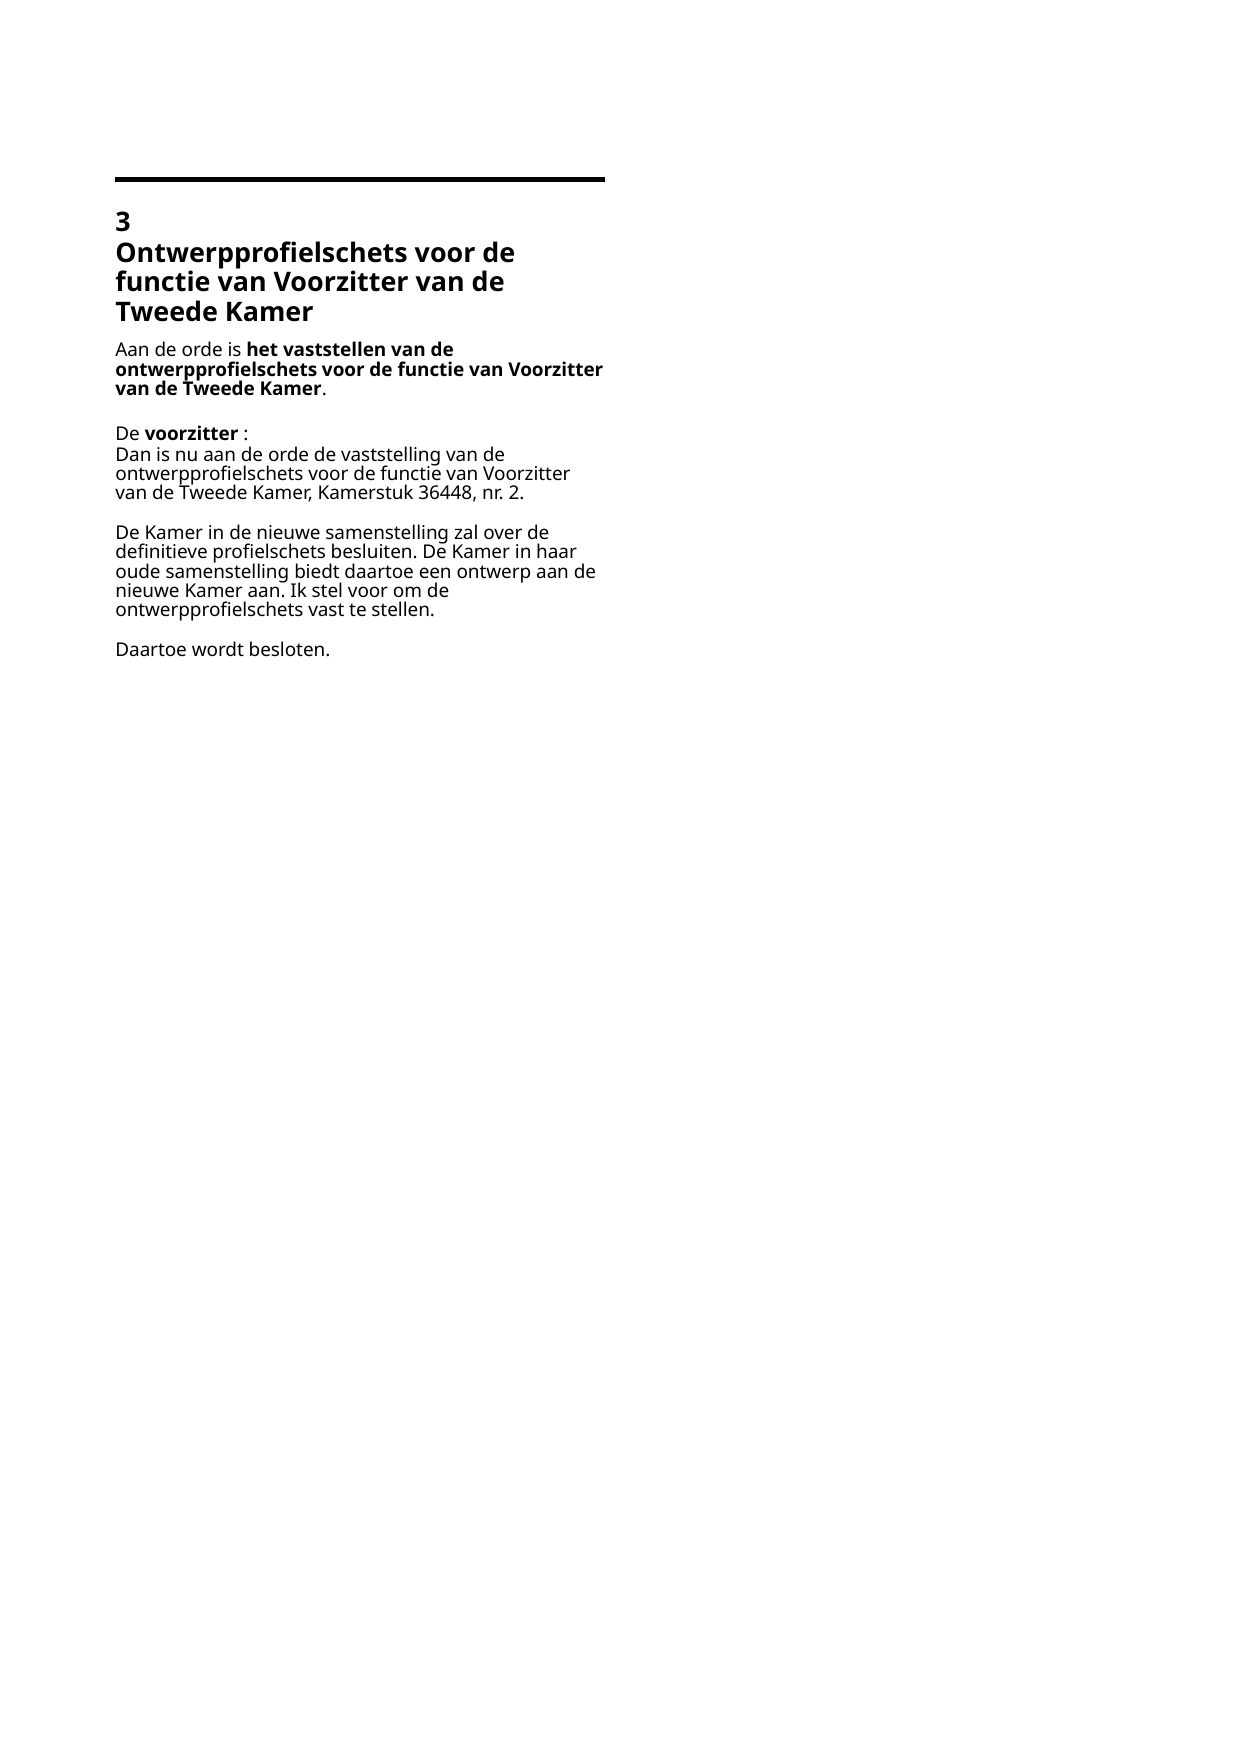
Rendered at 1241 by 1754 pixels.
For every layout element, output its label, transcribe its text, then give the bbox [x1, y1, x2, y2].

text Ontwerpprofielschets voor de functie van Voorzitter van de Tweede Kamer [115, 239, 605, 341]
text De Kamer in de nieuwe samenstelling zal over de definitieve profielschets besluiten. De Kamer in haar oude samenstelling biedt daartoe een ontwerp aan de nieuwe Kamer aan. Ik stel voor om de ontwerpprofielschets vast te stellen. [115, 524, 605, 621]
text Aan de orde is het vaststellen van de ontwerpprofielschets voor de functie van Voorzitter van de Tweede Kamer. [115, 341, 605, 399]
text De voorzitter : [115, 420, 605, 446]
text 3 [115, 203, 605, 239]
text Daartoe wordt besloten. [115, 641, 605, 661]
text Dan is nu aan de orde de vaststelling van de ontwerpprofielschets voor de functie van Voorzitter van de Tweede Kamer, Kamerstuk 36448, nr. 2. [115, 446, 605, 503]
